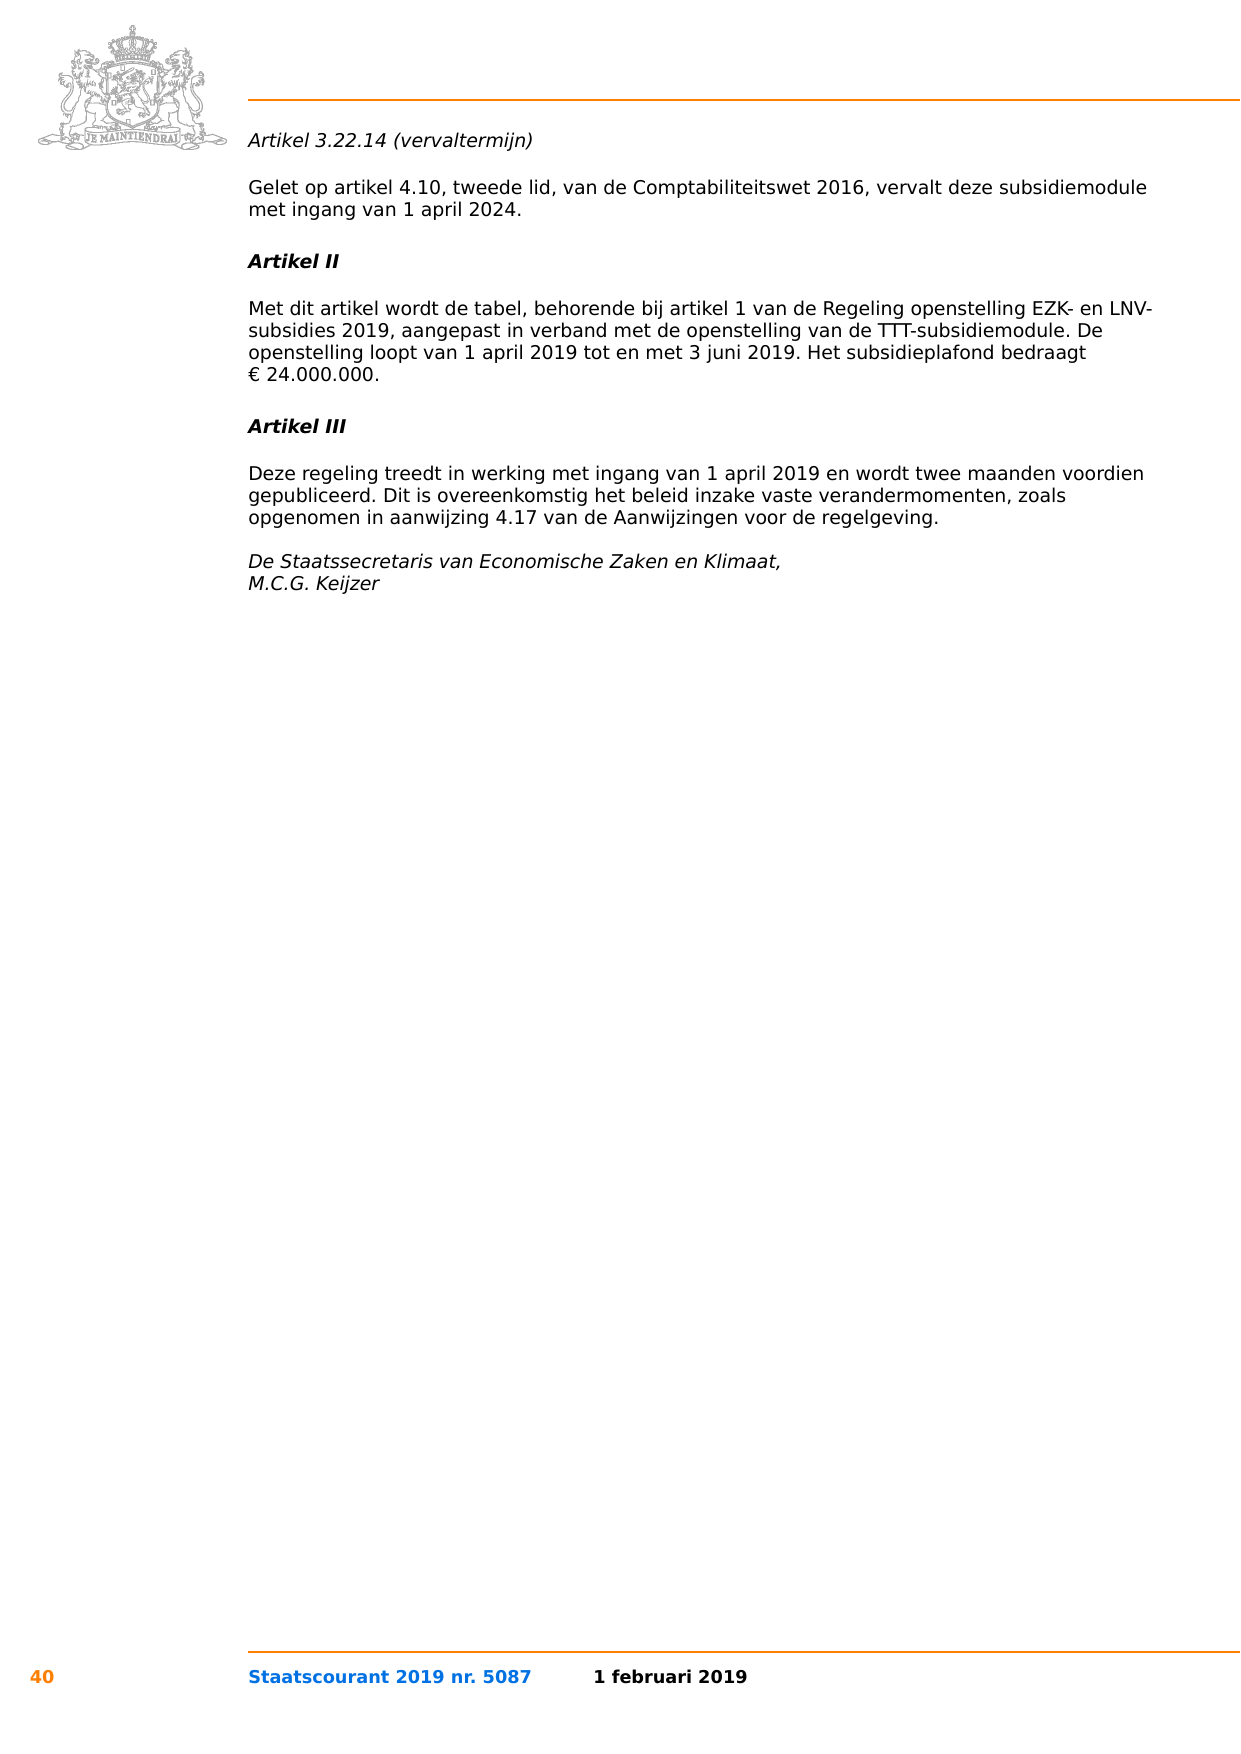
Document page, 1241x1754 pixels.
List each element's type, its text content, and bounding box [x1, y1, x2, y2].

subtitle Artikel III [248, 416, 1163, 438]
picture [38, 25, 227, 150]
text De Staatssecretaris van Economische Zaken en Klimaat, M.C.G. Keijzer [248, 551, 1163, 594]
subtitle Artikel II [248, 251, 1163, 273]
subtitle Artikel 3.22.14 (vervaltermijn) [248, 130, 1163, 152]
text Gelet op artikel 4.10, tweede lid, van de Comptabiliteitswet 2016, vervalt deze subsidiemodule met ingang van 1 april 2024. [248, 177, 1163, 221]
text Deze regeling treedt in werking met ingang van 1 april 2019 en wordt twee maanden voordien gepubliceerd. Dit is overeenkomstig het beleid inzake vaste verandermomenten, zoals opgenomen in aanwijzing 4.17 van de Aanwijzingen voor de regelgeving. [248, 463, 1163, 529]
text Met dit artikel wordt de tabel, behorende bij artikel 1 van de Regeling openstelling EZK- en LNV-subsidies 2019, aangepast in verband met de openstelling van de TTT-subsidiemodule. De openstelling loopt van 1 april 2019 tot en met 3 juni 2019. Het subsidieplafond bedraagt € 24.000.000. [248, 298, 1163, 386]
